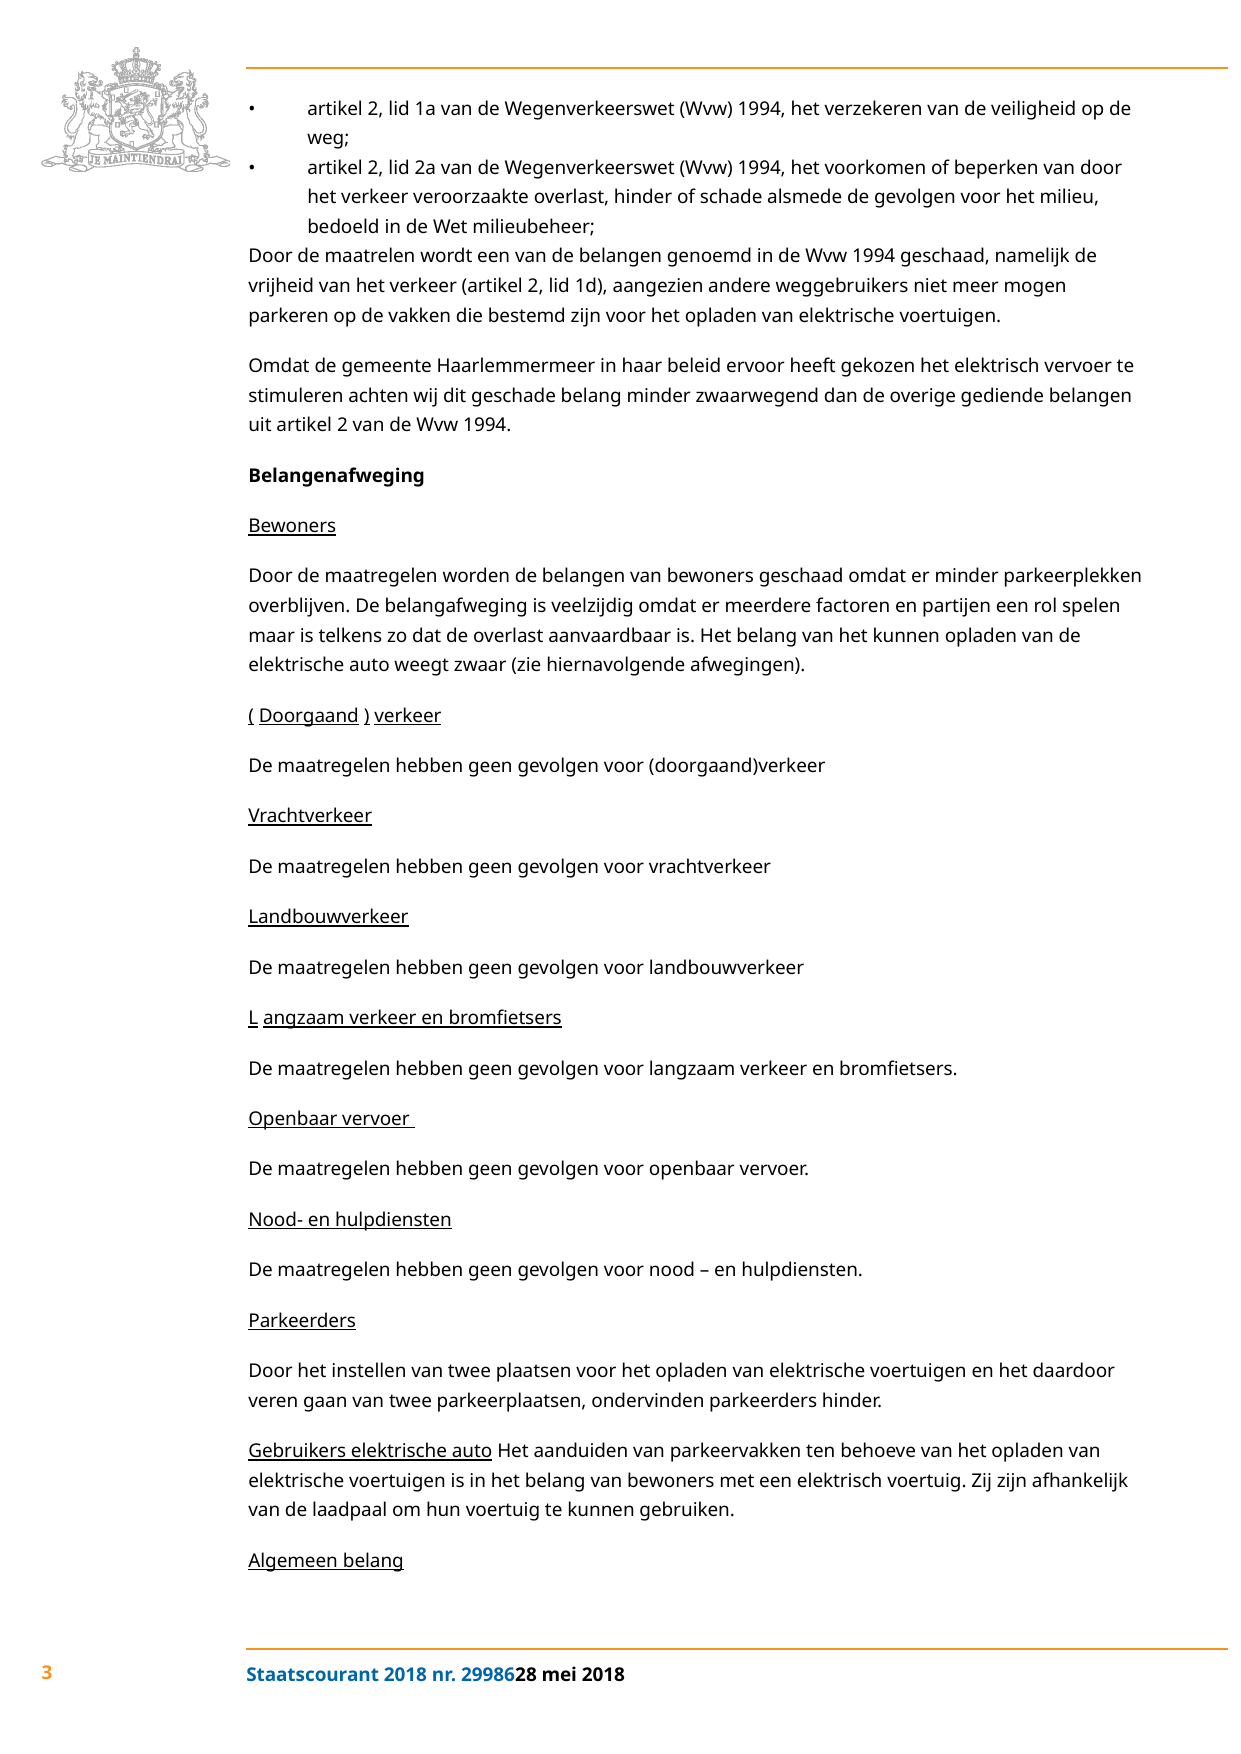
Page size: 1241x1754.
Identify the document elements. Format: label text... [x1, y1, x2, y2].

text Gebruikers elektrische auto Het aanduiden van parkeervakken ten behoeve van het opladen van elektrische voertuigen is in het belang van bewoners met een elektrisch voertuig. Zij zijn afhankelijk van de laadpaal om hun voertuig te kunnen gebruiken. [248, 1437, 1152, 1522]
text De maatregelen hebben geen gevolgen voor (doorgaand)verkeer [248, 752, 1152, 778]
text De maatregelen hebben geen gevolgen voor landbouwverkeer [248, 954, 1152, 980]
text Omdat de gemeente Haarlemmermeer in haar beleid ervoor heeft gekozen het elektrisch vervoer te stimuleren achten wij dit geschade belang minder zwaarwegend dan de overige gediende belangen uit artikel 2 van de Wvw 1994. [248, 352, 1152, 437]
text De maatregelen hebben geen gevolgen voor vrachtverkeer [248, 853, 1152, 879]
list artikel 2, lid 2a van de Wegenverkeerswet (Wvw) 1994, het voorkomen of beperken van door het verkeer veroorzaakte overlast, hinder of schade alsmede de gevolgen voor het milieu, bedoeld in de Wet milieubeheer; [248, 154, 1152, 239]
text Door de maatrelen wordt een van de belangen genoemd in de Wvw 1994 geschaad, namelijk de vrijheid van het verkeer (artikel 2, lid 1d), aangezien andere weggebruikers niet meer mogen parkeren op de vakken die bestemd zijn voor het opladen van elektrische voertuigen. [248, 243, 1152, 328]
text De maatregelen hebben geen gevolgen voor openbaar vervoer. [248, 1156, 1152, 1181]
text Parkeerders [248, 1307, 1152, 1333]
text Nood- en hulpdiensten [248, 1206, 1152, 1232]
picture [41, 47, 231, 172]
text De maatregelen hebben geen gevolgen voor langzaam verkeer en bromfietsers. [248, 1055, 1152, 1081]
text Belangenafweging [248, 462, 1152, 488]
text Landbouwverkeer [248, 903, 1152, 929]
text Bewoners [248, 512, 1152, 538]
text Openbaar vervoer [248, 1105, 1152, 1131]
text Door het instellen van twee plaatsen voor het opladen van elektrische voertuigen en het daardoor veren gaan van twee parkeerplaatsen, ondervinden parkeerders hinder. [248, 1357, 1152, 1413]
list artikel 2, lid 1a van de Wegenverkeerswet (Wvw) 1994, het verzekeren van de veiligheid op de weg; [248, 95, 1152, 150]
text L angzaam verkeer en bromfietsers [248, 1004, 1152, 1030]
text Door de maatregelen worden de belangen van bewoners geschaad omdat er minder parkeerplekken overblijven. De belangafweging is veelzijdig omdat er meerdere factoren en partijen een rol spelen maar is telkens zo dat de overlast aanvaardbaar is. Het belang van het kunnen opladen van de elektrische auto weegt zwaar (zie hiernavolgende afwegingen). [248, 563, 1152, 677]
text Vrachtverkeer [248, 803, 1152, 828]
text De maatregelen hebben geen gevolgen voor nood – en hulpdiensten. [248, 1256, 1152, 1282]
text ( Doorgaand ) verkeer [248, 702, 1152, 728]
text Algemeen belang [248, 1547, 1152, 1573]
